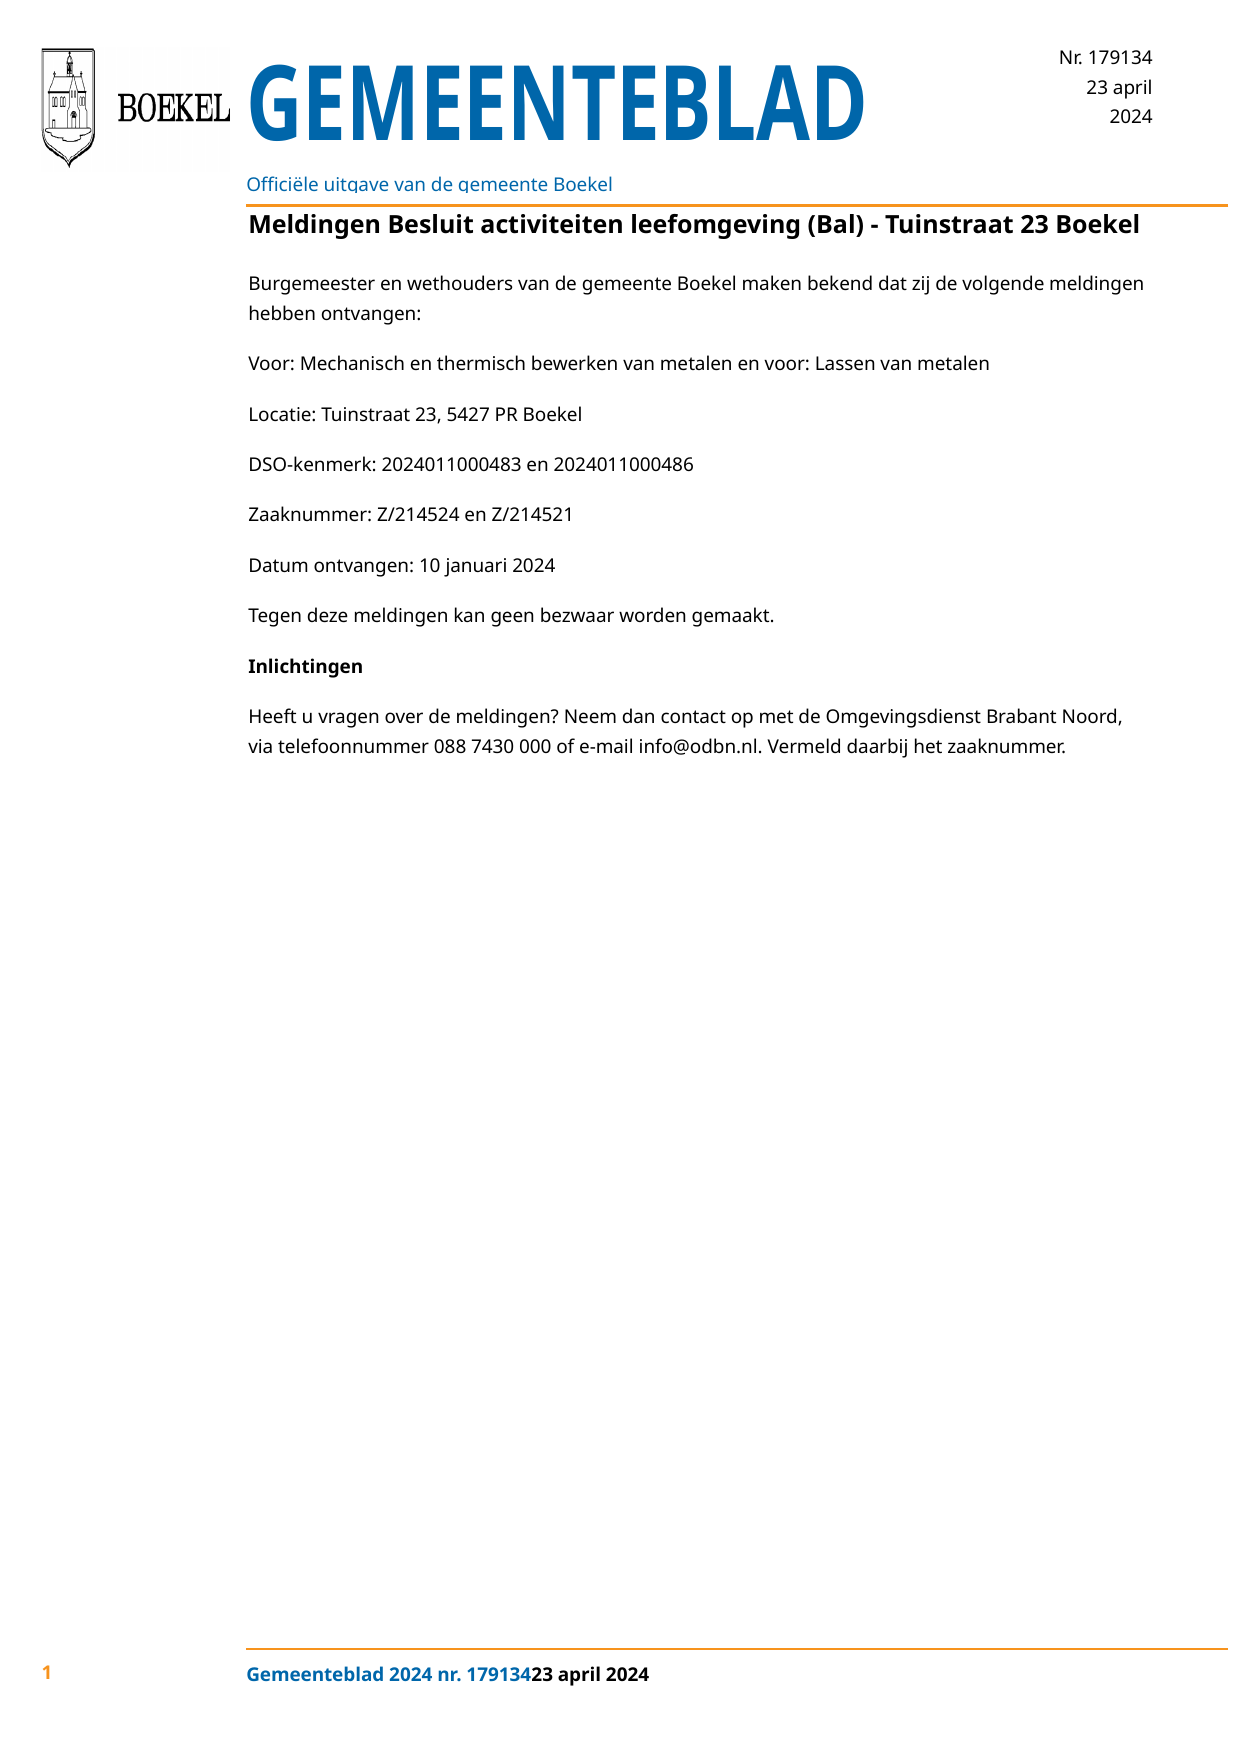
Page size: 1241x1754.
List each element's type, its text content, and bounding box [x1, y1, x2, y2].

text Locatie: Tuinstraat 23, 5427 PR Boekel [248, 401, 1152, 426]
text Meldingen Besluit activiteiten leefomgeving (Bal) - Tuinstraat 23 Boekel [248, 207, 1152, 241]
text DSO-kenmerk: 2024011000483 en 2024011000486 [248, 451, 1152, 477]
text Datum ontvangen: 10 januari 2024 [248, 552, 1152, 578]
text Inlichtingen [248, 653, 1152, 678]
text Zaaknummer: Z/214524 en Z/214521 [248, 502, 1152, 527]
text Tegen deze meldingen kan geen bezwaar worden gemaakt. [248, 602, 1152, 628]
picture [41, 47, 231, 172]
text Burgemeester en wethouders van de gemeente Boekel maken bekend dat zij de volgende meldingen hebben ontvangen: [248, 270, 1152, 326]
text Heeft u vragen over de meldingen? Neem dan contact op met de Omgevingsdienst Brabant Noord, via telefoonnummer 088 7430 000 of e-mail info@odbn.nl. Vermeld daarbij het zaaknummer. [248, 703, 1152, 758]
text Voor: Mechanisch en thermisch bewerken van metalen en voor: Lassen van metalen [248, 350, 1152, 376]
